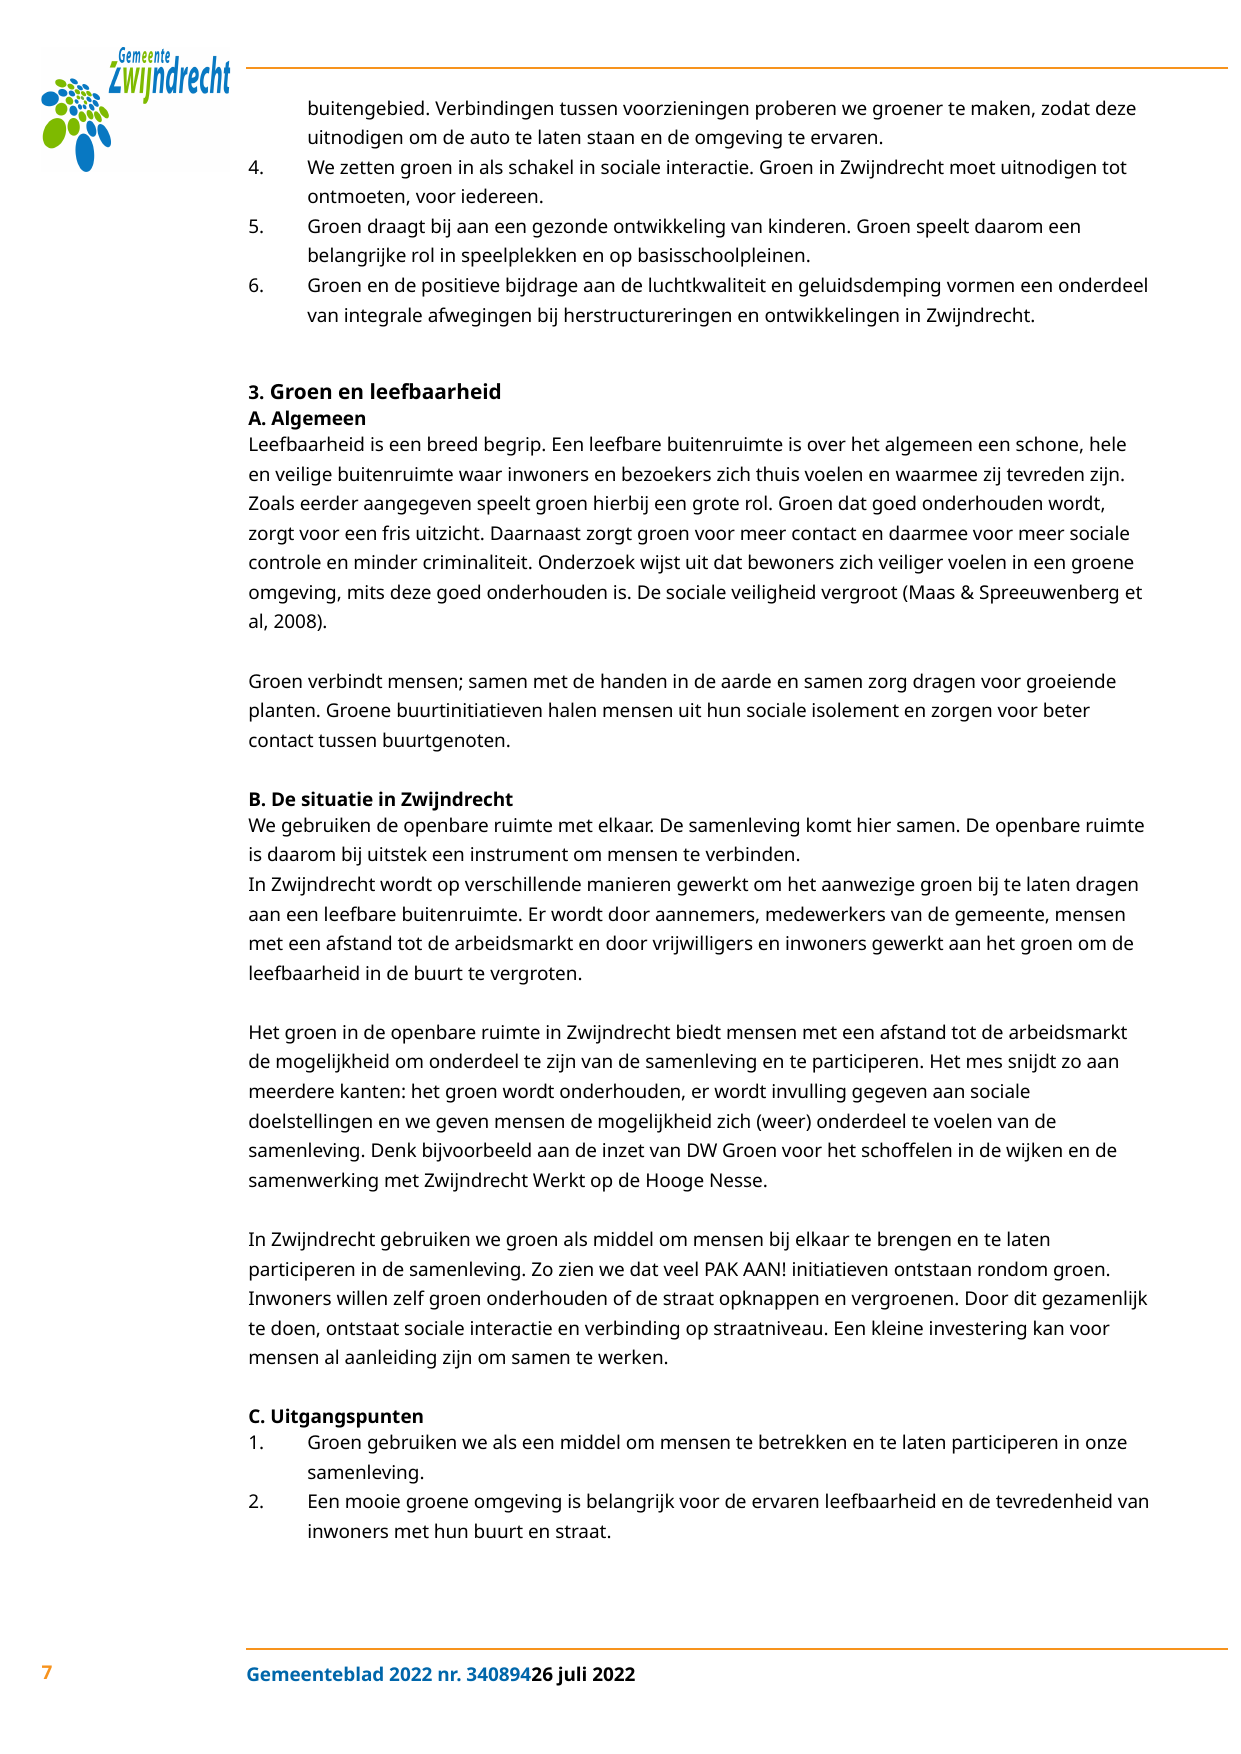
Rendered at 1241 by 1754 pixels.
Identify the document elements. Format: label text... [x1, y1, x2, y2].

text Leefbaarheid is een breed begrip. Een leefbare buitenruimte is over het algemeen een schone, hele en veilige buitenruimte waar inwoners en bezoekers zich thuis voelen en waarmee zij tevreden zijn. Zoals eerder aangegeven speelt groen hierbij een grote rol. Groen dat goed onderhouden wordt, zorgt voor een fris uitzicht. Daarnaast zorgt groen voor meer contact en daarmee voor meer sociale controle en minder criminaliteit. Onderzoek wijst uit dat bewoners zich veiliger voelen in een groene omgeving, mits deze goed onderhouden is. De sociale veiligheid vergroot (Maas & Spreeuwenberg et al, 2008). [248, 431, 1152, 634]
list Groen gebruiken we als een middel om mensen te betrekken en te laten participeren in onze samenleving. [248, 1429, 1152, 1485]
picture [41, 47, 231, 172]
text Groen verbindt mensen; samen met de handen in de aarde en samen zorg dragen voor groeiende planten. Groene buurtinitiatieven halen mensen uit hun sociale isolement en zorgen voor beter contact tussen buurtgenoten. [248, 668, 1152, 753]
text In Zwijndrecht gebruiken we groen als middel om mensen bij elkaar te brengen en te laten participeren in de samenleving. Zo zien we dat veel PAK AAN! initiatieven ontstaan rondom groen. [248, 1226, 1152, 1281]
text A. Algemeen [248, 406, 1152, 431]
list Een mooie groene omgeving is belangrijk voor de ervaren leefbaarheid en de tevredenheid van inwoners met hun buurt en straat. [248, 1488, 1152, 1544]
text 3. Groen en leefbaarheid [248, 377, 1152, 406]
list Groen draagt bij aan een gezonde ontwikkeling van kinderen. Groen speelt daarom een belangrijke rol in speelplekken en op basisschoolpleinen. [248, 213, 1152, 268]
list We zetten groen in als schakel in sociale interactie. Groen in Zwijndrecht moet uitnodigen tot ontmoeten, voor iedereen. [248, 154, 1152, 209]
text Het groen in de openbare ruimte in Zwijndrecht biedt mensen met een afstand tot de arbeidsmarkt de mogelijkheid om onderdeel te zijn van de samenleving en te participeren. Het mes snijdt zo aan meerdere kanten: het groen wordt onderhouden, er wordt invulling gegeven aan sociale doelstellingen en we geven mensen de mogelijkheid zich (weer) onderdeel te voelen van de samenleving. Denk bijvoorbeeld aan de inzet van DW Groen voor het schoffelen in de wijken en de samenwerking met Zwijndrecht Werkt op de Hooge Nesse. [248, 1019, 1152, 1193]
text In Zwijndrecht wordt op verschillende manieren gewerkt om het aanwezige groen bij te laten dragen aan een leefbare buitenruimte. Er wordt door aannemers, medewerkers van de gemeente, mensen met een afstand tot de arbeidsmarkt en door vrijwilligers en inwoners gewerkt aan het groen om de leefbaarheid in de buurt te vergroten. [248, 871, 1152, 986]
text C. Uitgangspunten [248, 1404, 1152, 1429]
list buitengebied. Verbindingen tussen voorzieningen proberen we groener te maken, zodat deze uitnodigen om de auto te laten staan en de omgeving te ervaren. [248, 95, 1152, 150]
text We gebruiken de openbare ruimte met elkaar. De samenleving komt hier samen. De openbare ruimte is daarom bij uitstek een instrument om mensen te verbinden. [248, 812, 1152, 867]
text Inwoners willen zelf groen onderhouden of de straat opknappen en vergroenen. Door dit gezamenlijk te doen, ontstaat sociale interactie en verbinding op straatniveau. Een kleine investering kan voor mensen al aanleiding zijn om samen te werken. [248, 1285, 1152, 1370]
text B. De situatie in Zwijndrecht [248, 786, 1152, 812]
list Groen en de positieve bijdrage aan de luchtkwaliteit en geluidsdemping vormen een onderdeel van integrale afwegingen bij herstructureringen en ontwikkelingen in Zwijndrecht. [248, 272, 1152, 328]
